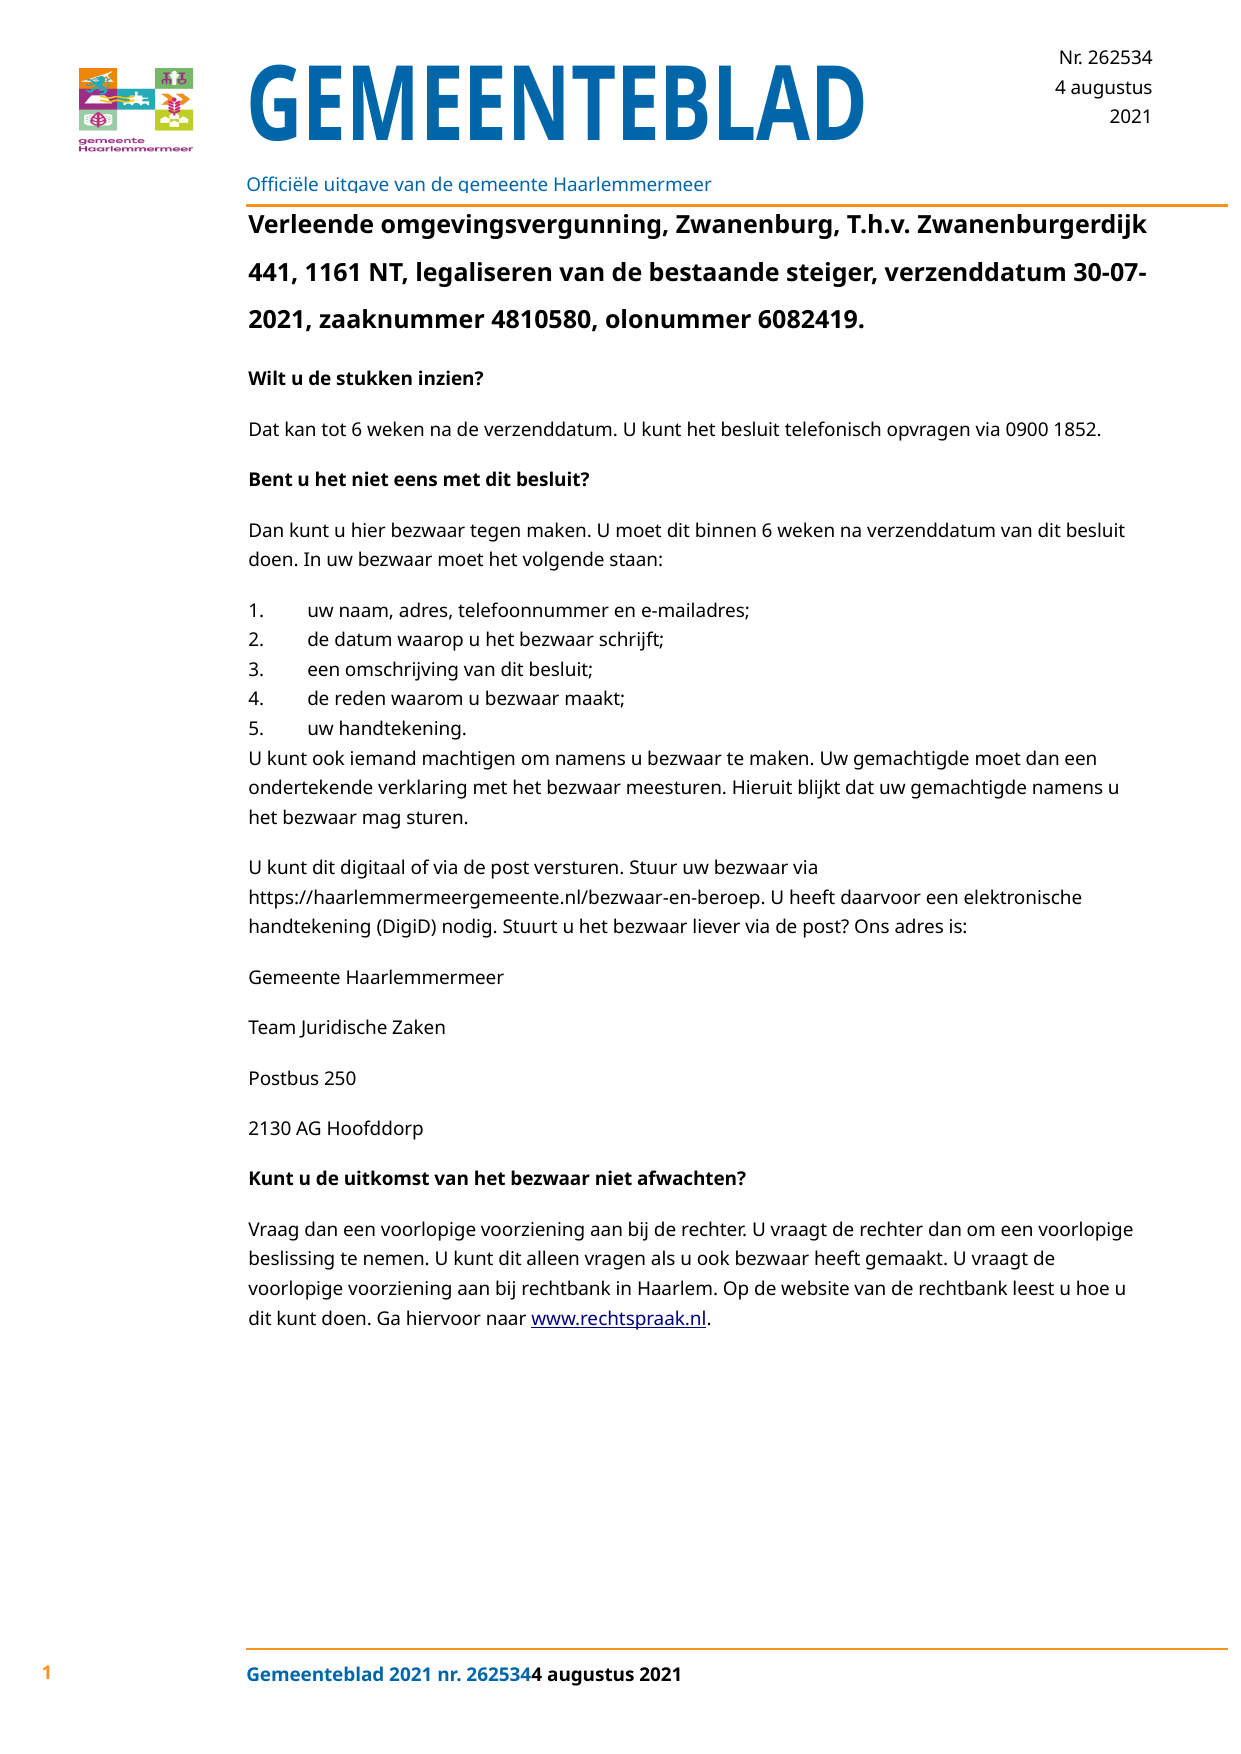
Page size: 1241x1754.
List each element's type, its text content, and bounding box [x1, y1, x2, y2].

text Postbus 250 [248, 1065, 1152, 1090]
text U kunt dit digitaal of via de post versturen. Stuur uw bezwaar via https://haarlemmermeergemeente.nl/bezwaar-en-beroep. U heeft daarvoor een elektronische handtekening (DigiD) nodig. Stuurt u het bezwaar liever via de post? Ons adres is: [248, 854, 1152, 939]
picture [41, 47, 231, 172]
list een omschrijving van dit besluit; [248, 656, 1152, 682]
list de reden waarom u bezwaar maakt; [248, 686, 1152, 711]
text Dat kan tot 6 weken na de verzenddatum. U kunt het besluit telefonisch opvragen via 0900 1852. [248, 416, 1152, 442]
text Wilt u de stukken inzien? [248, 366, 1152, 391]
text 2130 AG Hoofddorp [248, 1115, 1152, 1141]
text Team Juridische Zaken [248, 1014, 1152, 1040]
text Gemeente Haarlemmermeer [248, 964, 1152, 989]
list de datum waarop u het bezwaar schrijft; [248, 626, 1152, 652]
text Dan kunt u hier bezwaar tegen maken. U moet dit binnen 6 weken na verzenddatum van dit besluit doen. In uw bezwaar moet het volgende staan: [248, 517, 1152, 572]
text Bent u het niet eens met dit besluit? [248, 466, 1152, 492]
list uw handtekening. [248, 715, 1152, 741]
text Vraag dan een voorlopige voorziening aan bij de rechter. U vraagt de rechter dan om een voorlopige beslissing te nemen. U kunt dit alleen vragen als u ook bezwaar heeft gemaakt. U vraagt de voorlopige voorziening aan bij rechtbank in Haarlem. Op de website van de rechtbank leest u hoe u dit kunt doen. Ga hiervoor naar www.rechtspraak.nl. [248, 1216, 1152, 1330]
text Verleende omgevingsvergunning, Zwanenburg, T.h.v. Zwanenburgerdijk 441, 1161 NT, legaliseren van de bestaande steiger, verzenddatum 30-07-2021, zaaknummer 4810580, olonummer 6082419. [248, 207, 1152, 336]
list uw naam, adres, telefoonnummer en e-mailadres; [248, 597, 1152, 622]
text U kunt ook iemand machtigen om namens u bezwaar te maken. Uw gemachtigde moet dan een ondertekende verklaring met het bezwaar meesturen. Hieruit blijkt dat uw gemachtigde namens u het bezwaar mag sturen. [248, 745, 1152, 829]
text Kunt u de uitkomst van het bezwaar niet afwachten? [248, 1166, 1152, 1191]
